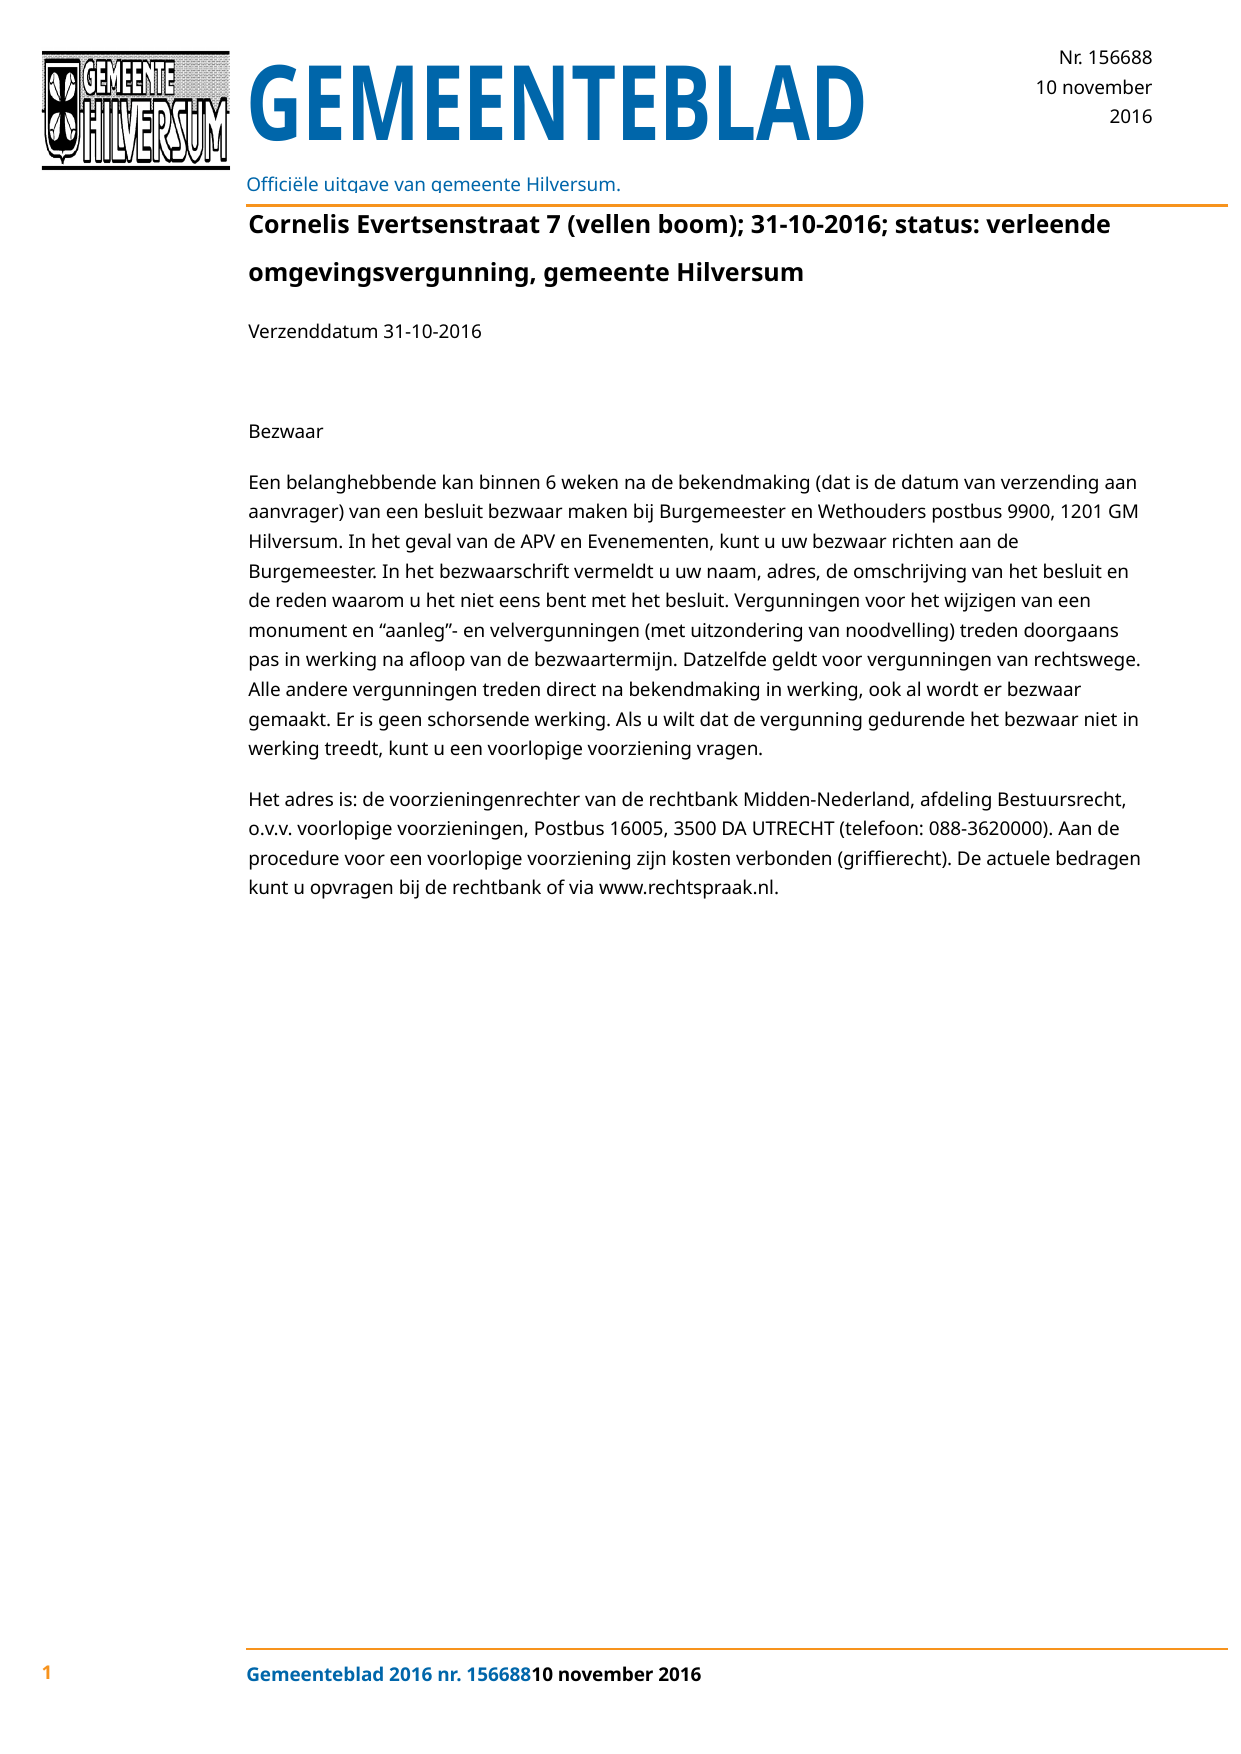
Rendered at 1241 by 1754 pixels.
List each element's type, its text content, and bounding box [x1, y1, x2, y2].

picture [41, 47, 231, 172]
text Het adres is: de voorzieningenrechter van de rechtbank Midden-Nederland, afdeling Bestuursrecht, o.v.v. voorlopige voorzieningen, Postbus 16005, 3500 DA UTRECHT (telefoon: 088-3620000). Aan de procedure voor een voorlopige voorziening zijn kosten verbonden (griffierecht). De actuele bedragen kunt u opvragen bij de rechtbank of via www.rechtspraak.nl. [248, 786, 1152, 900]
text Een belanghebbende kan binnen 6 weken na de bekendmaking (dat is de datum van verzending aan aanvrager) van een besluit bezwaar maken bij Burgemeester en Wethouders postbus 9900, 1201 GM Hilversum. In het geval van de APV en Evenementen, kunt u uw bezwaar richten aan de Burgemeester. In het bezwaarschrift vermeldt u uw naam, adres, de omschrijving van het besluit en de reden waarom u het niet eens bent met het besluit. Vergunningen voor het wijzigen van een monument en “aanleg”- en velvergunningen (met uitzondering van noodvelling) treden doorgaans pas in werking na afloop van de bezwaartermijn. Datzelfde geldt voor vergunningen van rechtswege. Alle andere vergunningen treden direct na bekendmaking in werking, ook al wordt er bezwaar gemaakt. Er is geen schorsende werking. Als u wilt dat de vergunning gedurende het bezwaar niet in werking treedt, kunt u een voorlopige voorziening vragen. [248, 469, 1152, 761]
text Bezwaar [248, 419, 1152, 444]
text Verzenddatum 31-10-2016 [248, 318, 1152, 344]
text Cornelis Evertsenstraat 7 (vellen boom); 31-10-2016; status: verleende omgevingsvergunning, gemeente Hilversum [248, 207, 1152, 288]
